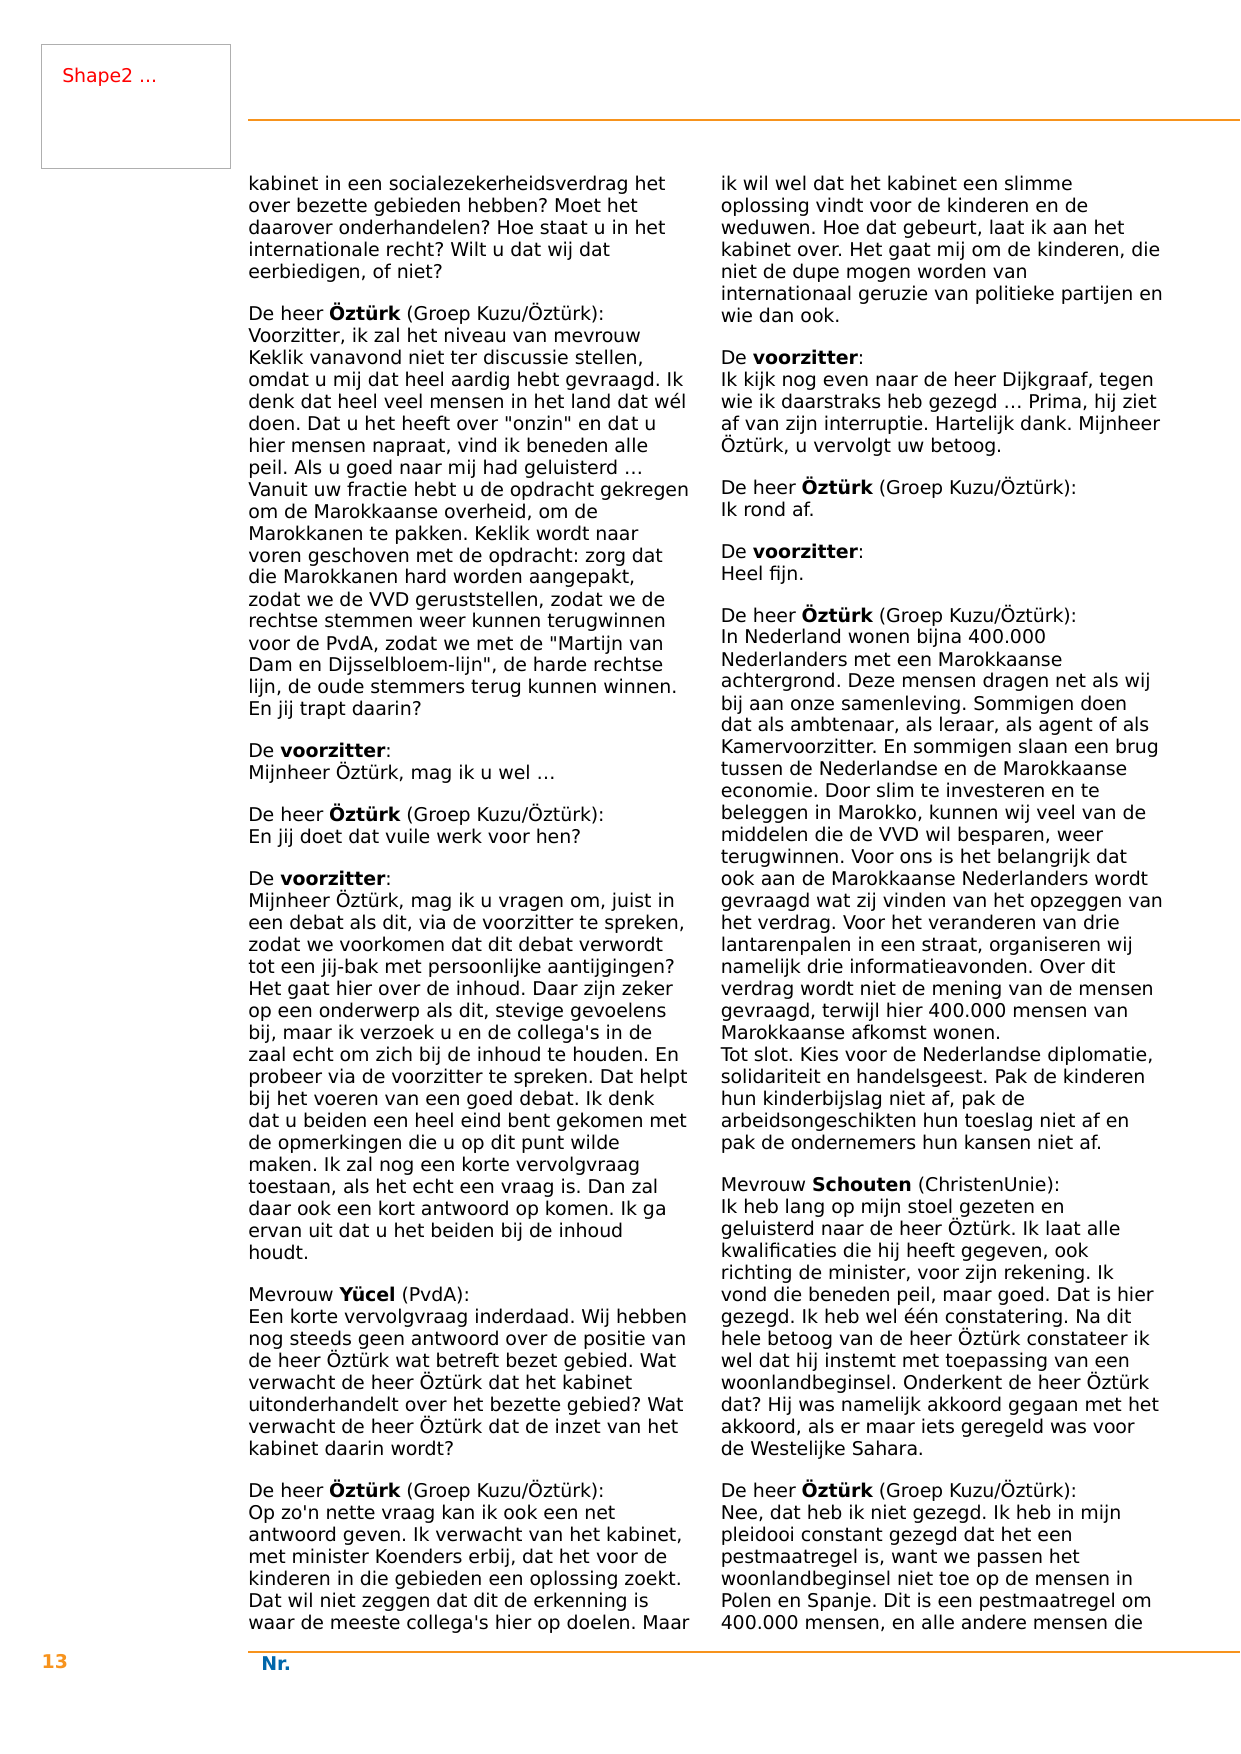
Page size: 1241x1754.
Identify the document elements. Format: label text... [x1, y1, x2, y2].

text Mijnheer Öztürk, mag ik u vragen om, juist in een debat als dit, via de voorzitter te spreken, zodat we voorkomen dat dit debat verwordt tot een jij-bak met persoonlijke aantijgingen? Het gaat hier over de inhoud. Daar zijn zeker op een onderwerp als dit, stevige gevoelens bij, maar ik verzoek u en de collega's in de zaal echt om zich bij de inhoud te houden. En probeer via de voorzitter te spreken. Dat helpt bij het voeren van een goed debat. Ik denk dat u beiden een heel eind bent gekomen met de opmerkingen die u op dit punt wilde maken. Ik zal nog een korte vervolgvraag toestaan, als het echt een vraag is. Dan zal daar ook een kort antwoord op komen. Ik ga ervan uit dat u het beiden bij de inhoud houdt. [248, 890, 691, 1264]
text Ik rond af. [721, 498, 1163, 521]
text De voorzitter: [248, 868, 691, 890]
text De heer Öztürk (Groep Kuzu/Öztürk): [721, 1480, 1163, 1502]
text In Nederland wonen bijna 400.000 Nederlanders met een Marokkaanse achtergrond. Deze mensen dragen net als wij bij aan onze samenleving. Sommigen doen dat als ambtenaar, als leraar, als agent of als Kamervoorzitter. En sommigen slaan een brug tussen de Nederlandse en de Marokkaanse economie. Door slim te investeren en te beleggen in Marokko, kunnen wij veel van de middelen die de VVD wil besparen, weer terugwinnen. Voor ons is het belangrijk dat ook aan de Marokkaanse Nederlanders wordt gevraagd wat zij vinden van het opzeggen van het verdrag. Voor het veranderen van drie lantarenpalen in een straat, organiseren wij namelijk drie informatieavonden. Over dit verdrag wordt niet de mening van de mensen gevraagd, terwijl hier 400.000 mensen van Marokkaanse afkomst wonen. [721, 626, 1163, 1044]
text Een korte vervolgvraag inderdaad. Wij hebben nog steeds geen antwoord over de positie van de heer Öztürk wat betreft bezet gebied. Wat verwacht de heer Öztürk dat het kabinet uitonderhandelt over het bezette gebied? Wat verwacht de heer Öztürk dat de inzet van het kabinet daarin wordt? [248, 1306, 691, 1460]
text Heel fijn. [721, 562, 1163, 584]
text Mijnheer Öztürk, mag ik u wel … [248, 762, 691, 784]
text Ik heb lang op mijn stoel gezeten en geluisterd naar de heer Öztürk. Ik laat alle kwalificaties die hij heeft gegeven, ook richting de minister, voor zijn rekening. Ik vond die beneden peil, maar goed. Dat is hier gezegd. Ik heb wel één constatering. Na dit hele betoog van de heer Öztürk constateer ik wel dat hij instemt met toepassing van een woonlandbeginsel. Onderkent de heer Öztürk dat? Hij was namelijk akkoord gegaan met het akkoord, als er maar iets geregeld was voor de Westelijke Sahara. [721, 1196, 1163, 1460]
text kabinet in een socialezekerheidsverdrag het over bezette gebieden hebben? Moet het daarover onderhandelen? Hoe staat u in het internationale recht? Wilt u dat wij dat eerbiedigen, of niet? [248, 173, 691, 283]
text Mevrouw Yücel (PvdA): [248, 1284, 691, 1306]
text De voorzitter: [721, 541, 1163, 562]
text De heer Öztürk (Groep Kuzu/Öztürk): [248, 1480, 691, 1502]
text De voorzitter: [721, 347, 1163, 369]
text De heer Öztürk (Groep Kuzu/Öztürk): [721, 477, 1163, 498]
text Mevrouw Schouten (ChristenUnie): [721, 1174, 1163, 1196]
text Op zo'n nette vraag kan ik ook een net antwoord geven. Ik verwacht van het kabinet, met minister Koenders erbij, dat het voor de kinderen in die gebieden een oplossing zoekt. Dat wil niet zeggen dat dit de erkenning is waar de meeste collega's hier op doelen. Maar [248, 1502, 691, 1633]
text De heer Öztürk (Groep Kuzu/Öztürk): [248, 804, 691, 826]
text Ik kijk nog even naar de heer Dijkgraaf, tegen wie ik daarstraks heb gezegd … Prima, hij ziet af van zijn interruptie. Hartelijk dank. Mijnheer Öztürk, u vervolgt uw betoog. [721, 369, 1163, 457]
text En jij doet dat vuile werk voor hen? [248, 826, 691, 848]
text ik wil wel dat het kabinet een slimme oplossing vindt voor de kinderen en de weduwen. Hoe dat gebeurt, laat ik aan het kabinet over. Het gaat mij om de kinderen, die niet de dupe mogen worden van internationaal geruzie van politieke partijen en wie dan ook. [721, 173, 1163, 327]
text De voorzitter: [248, 740, 691, 762]
text De heer Öztürk (Groep Kuzu/Öztürk): [248, 303, 691, 325]
text Voorzitter, ik zal het niveau van mevrouw Keklik vanavond niet ter discussie stellen, omdat u mij dat heel aardig hebt gevraagd. Ik denk dat heel veel mensen in het land dat wél doen. Dat u het heeft over "onzin" en dat u hier mensen napraat, vind ik beneden alle peil. Als u goed naar mij had geluisterd … Vanuit uw fractie hebt u de opdracht gekregen om de Marokkaanse overheid, om de Marokkanen te pakken. Keklik wordt naar voren geschoven met de opdracht: zorg dat die Marokkanen hard worden aangepakt, zodat we de VVD geruststellen, zodat we de rechtse stemmen weer kunnen terugwinnen voor de PvdA, zodat we met de "Martijn van Dam en Dijsselbloem-lijn", de harde rechtse lijn, de oude stemmers terug kunnen winnen. En jij trapt daarin? [248, 325, 691, 720]
text De heer Öztürk (Groep Kuzu/Öztürk): [721, 604, 1163, 626]
text Tot slot. Kies voor de Nederlandse diplomatie, solidariteit en handelsgeest. Pak de kinderen hun kinderbijslag niet af, pak de arbeidsongeschikten hun toeslag niet af en pak de ondernemers hun kansen niet af. [721, 1044, 1163, 1154]
text Nee, dat heb ik niet gezegd. Ik heb in mijn pleidooi constant gezegd dat het een pestmaatregel is, want we passen het woonlandbeginsel niet toe op de mensen in Polen en Spanje. Dit is een pestmaatregel om 400.000 mensen, en alle andere mensen die [721, 1502, 1163, 1633]
